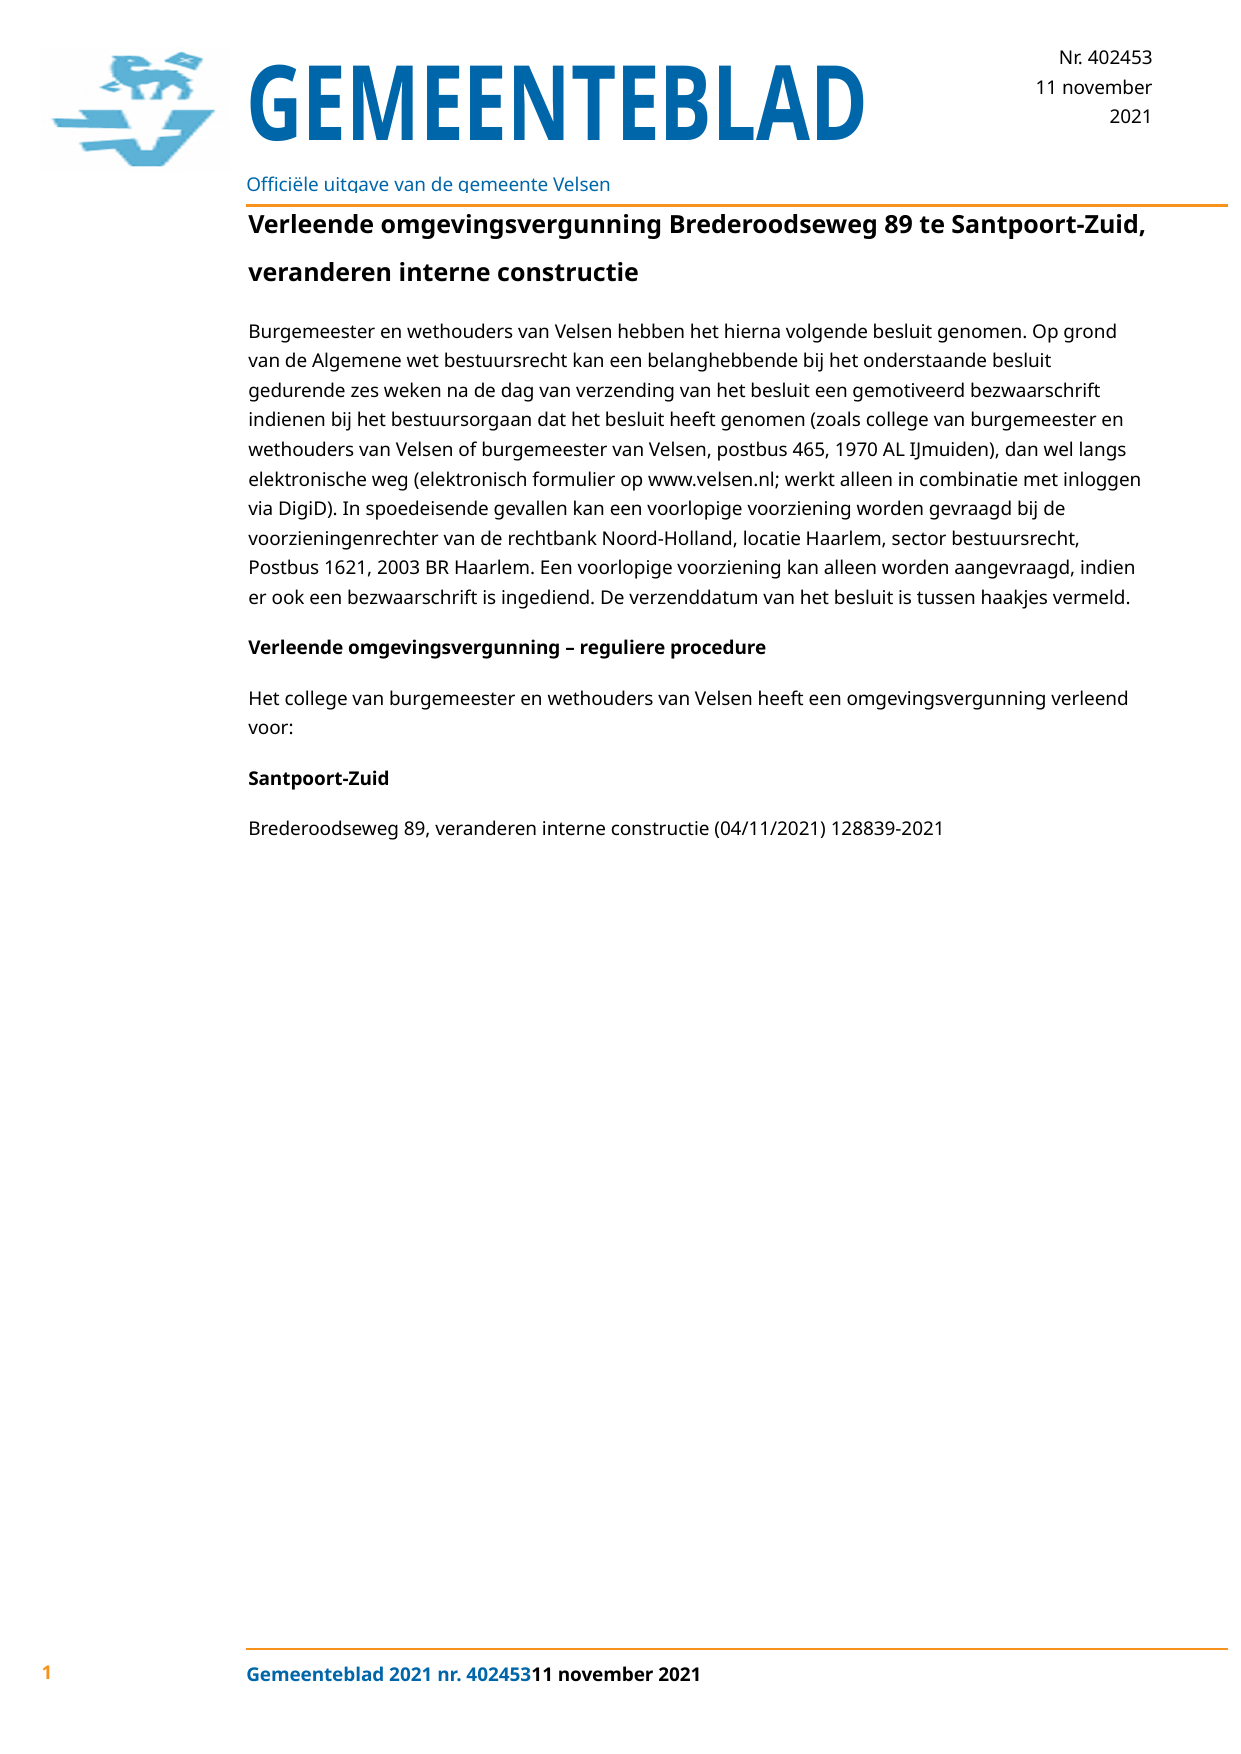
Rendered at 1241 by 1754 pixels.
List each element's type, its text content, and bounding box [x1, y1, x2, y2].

text Verleende omgevingsvergunning – reguliere procedure [248, 634, 1152, 660]
picture [41, 47, 231, 172]
text Brederoodseweg 89, veranderen interne constructie (04/11/2021) 128839-2021 [248, 815, 1152, 841]
text Verleende omgevingsvergunning Brederoodseweg 89 te Santpoort-Zuid, veranderen interne constructie [248, 207, 1152, 288]
text Het college van burgemeester en wethouders van Velsen heeft een omgevingsvergunning verleend voor: [248, 685, 1152, 740]
text Santpoort-Zuid [248, 765, 1152, 791]
text Burgemeester en wethouders van Velsen hebben het hierna volgende besluit genomen. Op grond van de Algemene wet bestuursrecht kan een belanghebbende bij het onderstaande besluit gedurende zes weken na de dag van verzending van het besluit een gemotiveerd bezwaarschrift indienen bij het bestuursorgaan dat het besluit heeft genomen (zoals college van burgemeester en wethouders van Velsen of burgemeester van Velsen, postbus 465, 1970 AL IJmuiden), dan wel langs elektronische weg (elektronisch formulier op www.velsen.nl; werkt alleen in combinatie met inloggen via DigiD). In spoedeisende gevallen kan een voorlopige voorziening worden gevraagd bij de voorzieningenrechter van de rechtbank Noord-Holland, locatie Haarlem, sector bestuursrecht, Postbus 1621, 2003 BR Haarlem. Een voorlopige voorziening kan alleen worden aangevraagd, indien er ook een bezwaarschrift is ingediend. De verzenddatum van het besluit is tussen haakjes vermeld. [248, 318, 1152, 610]
